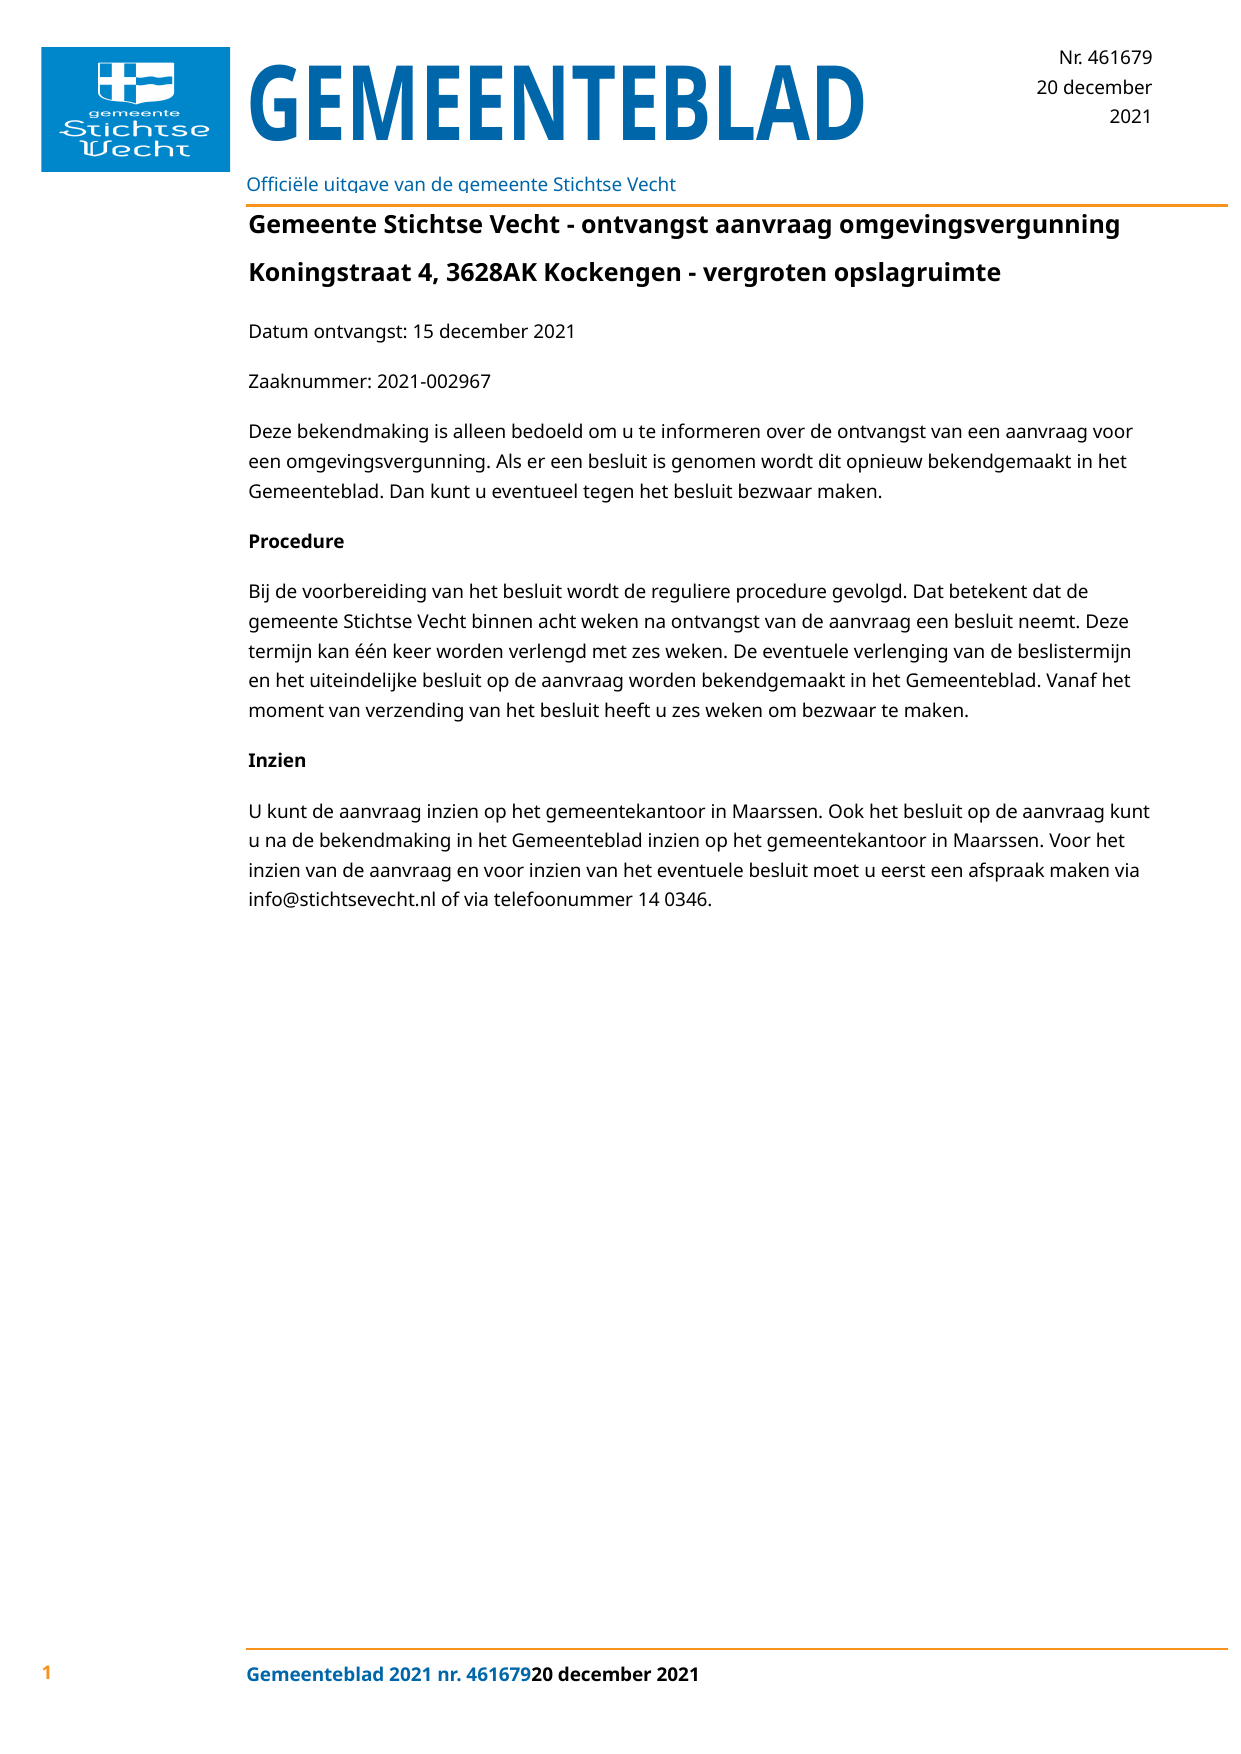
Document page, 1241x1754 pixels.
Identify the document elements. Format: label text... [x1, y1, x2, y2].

picture [99, 63, 135, 101]
text Zaaknummer: 2021-002967 [248, 368, 1152, 394]
text Gemeente Stichtse Vecht - ontvangst aanvraag omgevingsvergunning Koningstraat 4, 3628AK Kockengen - vergroten opslagruimte [248, 207, 1152, 288]
text U kunt de aanvraag inzien op het gemeentekantoor in Maarssen. Ook het besluit op de aanvraag kunt u na de bekendmaking in het Gemeenteblad inzien op het gemeentekantoor in Maarssen. Voor het inzien van de aanvraag en voor inzien van het eventuele besluit moet u eerst een afspraak maken via info@stichtsevecht.nl of via telefoonummer 14 0346. [248, 798, 1152, 912]
picture [137, 63, 174, 103]
text Bij de voorbereiding van het besluit wordt de reguliere procedure gevolgd. Dat betekent dat de gemeente Stichtse Vecht binnen acht weken na ontvangst van de aanvraag een besluit neemt. Deze termijn kan één keer worden verlengd met zes weken. De eventuele verlenging van de beslistermijn en het uiteindelijke besluit op de aanvraag worden bekendgemaakt in het Gemeenteblad. Vanaf het moment van verzending van het besluit heeft u zes weken om bezwaar te maken. [248, 579, 1152, 723]
text Inzien [248, 747, 1152, 773]
text Datum ontvangst: 15 december 2021 [248, 318, 1152, 344]
text Deze bekendmaking is alleen bedoeld om u te informeren over de ontvangst van een aanvraag voor een omgevingsvergunning. Als er een besluit is genomen wordt dit opnieuw bekendgemaakt in het Gemeenteblad. Dan kunt u eventueel tegen het besluit bezwaar maken. [248, 419, 1152, 504]
text Procedure [248, 528, 1152, 554]
